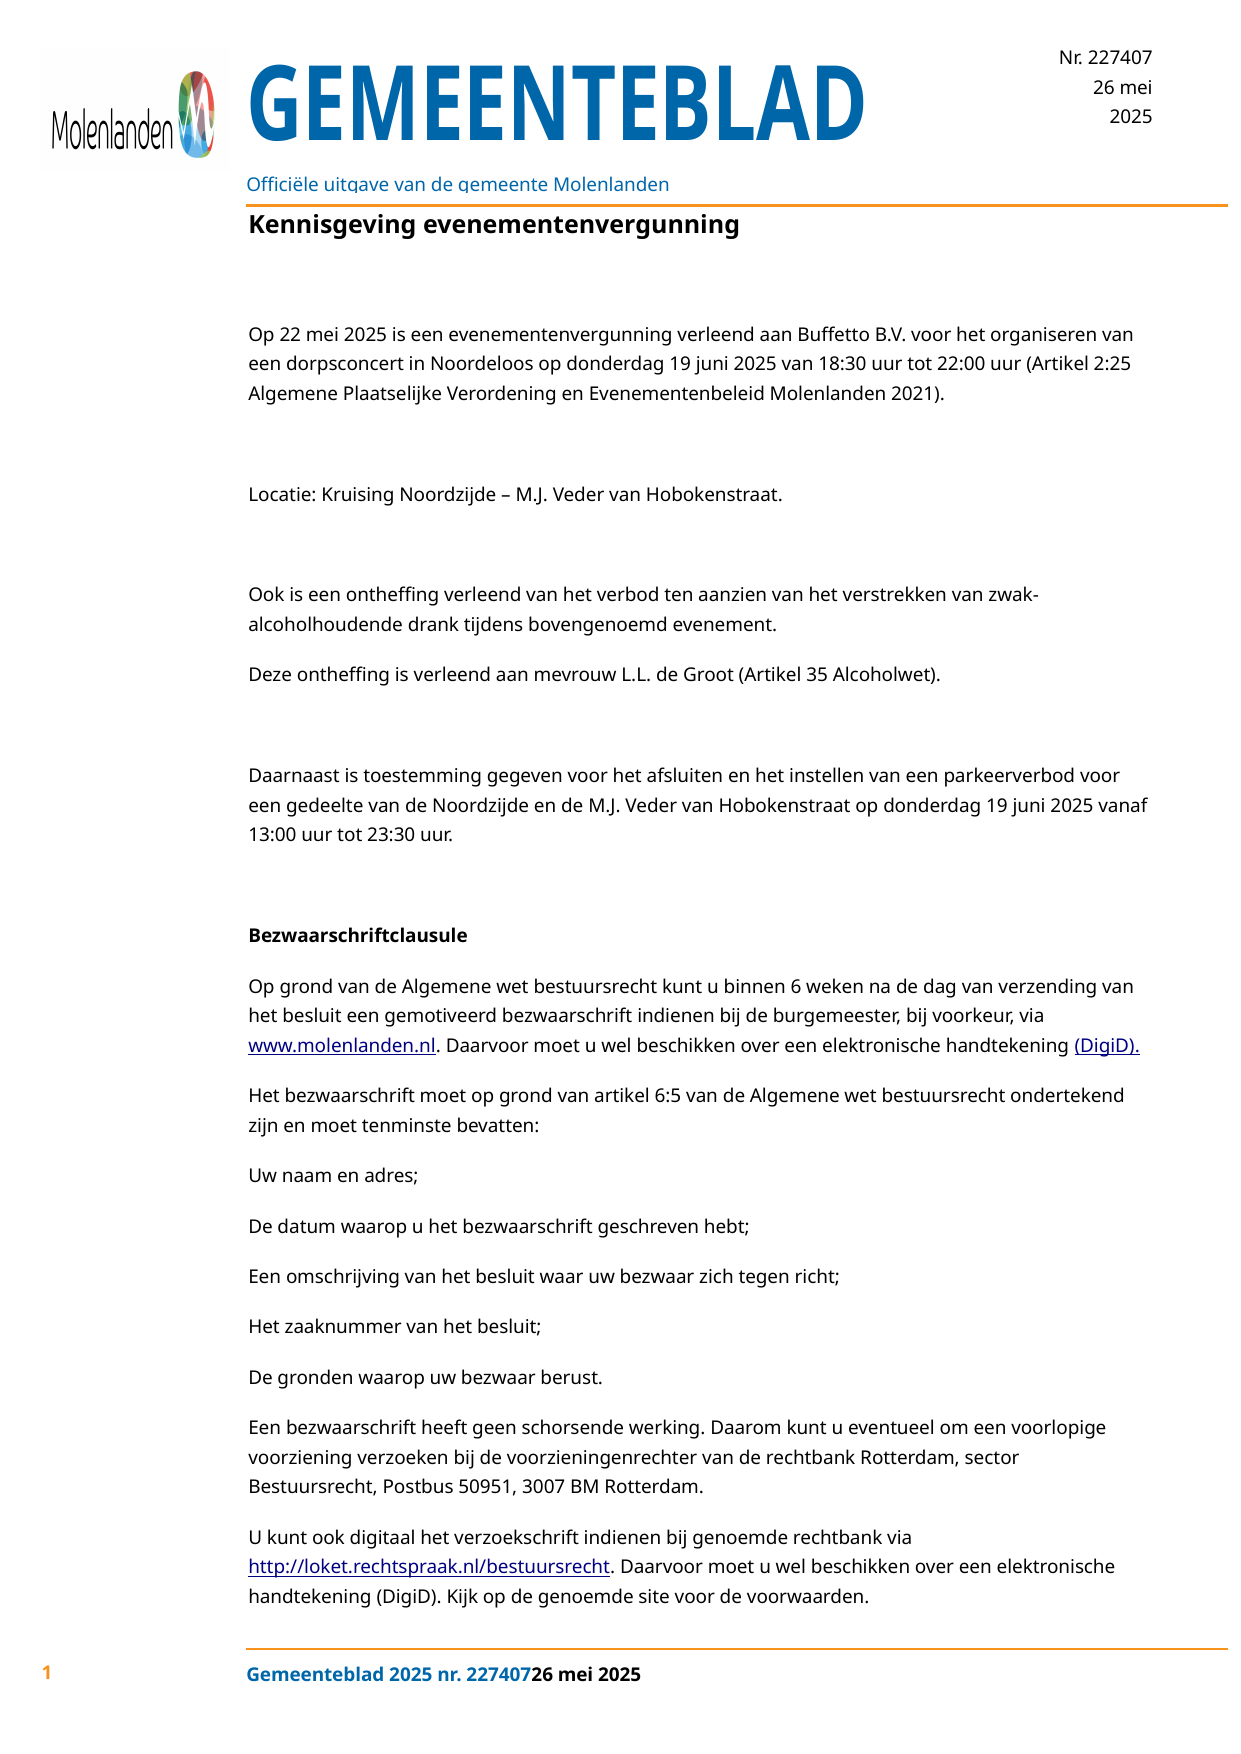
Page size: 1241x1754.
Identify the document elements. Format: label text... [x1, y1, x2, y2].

text Het bezwaarschrift moet op grond van artikel 6:5 van de Algemene wet bestuursrecht ondertekend zijn en moet tenminste bevatten: [248, 1082, 1152, 1138]
text Kennisgeving evenementenvergunning [248, 207, 1152, 241]
text Uw naam en adres; [248, 1162, 1152, 1188]
text Op 22 mei 2025 is een evenementenvergunning verleend aan Buffetto B.V. voor het organiseren van een dorpsconcert in Noordeloos op donderdag 19 juni 2025 van 18:30 uur tot 22:00 uur (Artikel 2:25 Algemene Plaatselijke Verordening en Evenementenbeleid Molenlanden 2021). [248, 321, 1152, 406]
text Op grond van de Algemene wet bestuursrecht kunt u binnen 6 weken na de dag van verzending van het besluit een gemotiveerd bezwaarschrift indienen bij de burgemeester, bij voorkeur, via www.molenlanden.nl. Daarvoor moet u wel beschikken over een elektronische handtekening (DigiD). [248, 973, 1152, 1058]
text Daarnaast is toestemming gegeven voor het afsluiten en het instellen van een parkeerverbod voor een gedeelte van de Noordzijde en de M.J. Veder van Hobokenstraat op donderdag 19 juni 2025 vanaf 13:00 uur tot 23:30 uur. [248, 762, 1152, 847]
text Een bezwaarschrift heeft geen schorsende werking. Daarom kunt u eventueel om een voorlopige voorziening verzoeken bij de voorzieningenrechter van de rechtbank Rotterdam, sector Bestuursrecht, Postbus 50951, 3007 BM Rotterdam. [248, 1414, 1152, 1499]
text Het zaaknummer van het besluit; [248, 1314, 1152, 1339]
picture [41, 47, 231, 172]
text Ook is een ontheffing verleend van het verbod ten aanzien van het verstrekken van zwak-alcoholhoudende drank tijdens bovengenoemd evenement. [248, 582, 1152, 637]
text Locatie: Kruising Noordzijde – M.J. Veder van Hobokenstraat. [248, 481, 1152, 506]
text Een omschrijving van het besluit waar uw bezwaar zich tegen richt; [248, 1263, 1152, 1289]
text De datum waarop u het bezwaarschrift geschreven hebt; [248, 1213, 1152, 1238]
text Deze ontheffing is verleend aan mevrouw L.L. de Groot (Artikel 35 Alcoholwet). [248, 662, 1152, 687]
text Bezwaarschriftclausule [248, 922, 1152, 948]
text De gronden waarop uw bezwaar berust. [248, 1364, 1152, 1390]
text U kunt ook digitaal het verzoekschrift indienen bij genoemde rechtbank via http://loket.rechtspraak.nl/bestuursrecht. Daarvoor moet u wel beschikken over een elektronische handtekening (DigiD). Kijk op de genoemde site voor de voorwaarden. [248, 1524, 1152, 1609]
